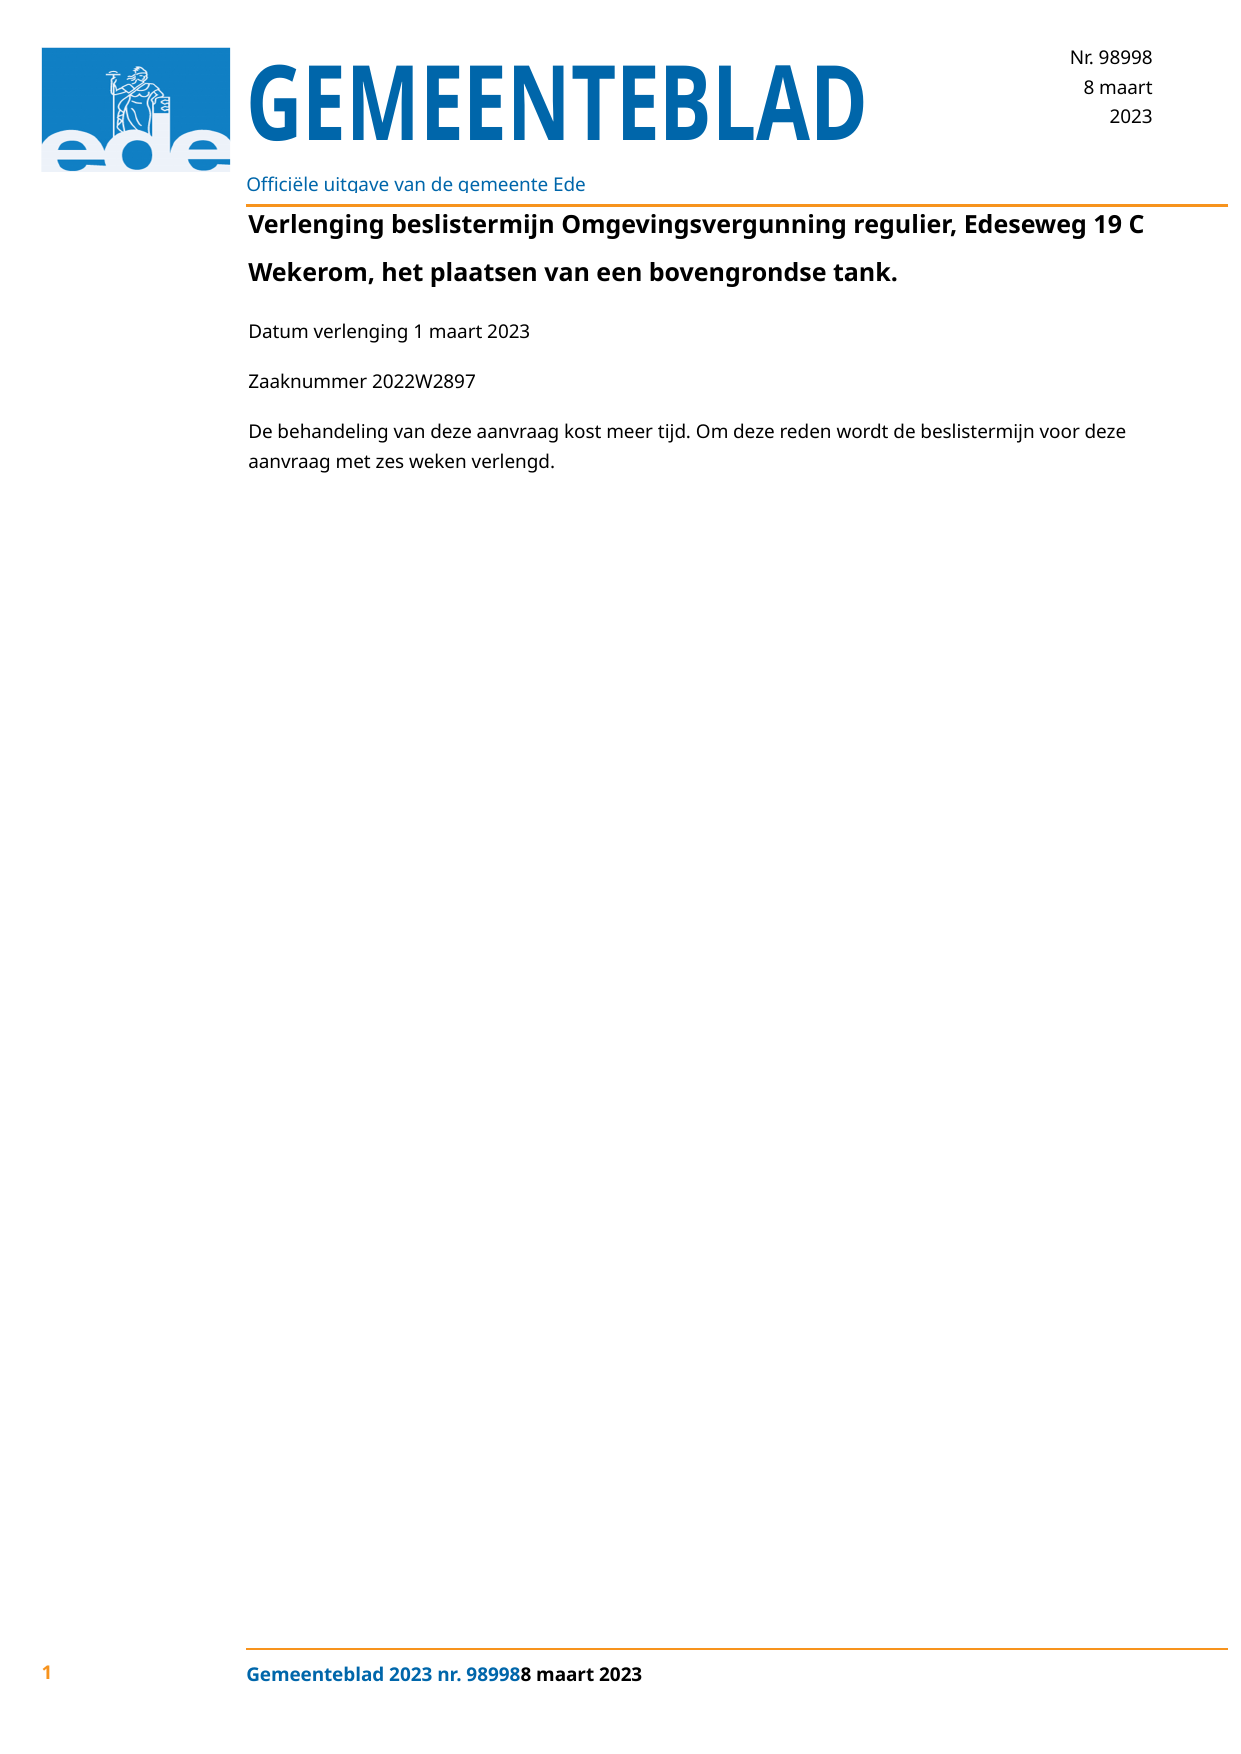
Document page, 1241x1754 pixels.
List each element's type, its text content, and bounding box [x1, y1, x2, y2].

text De behandeling van deze aanvraag kost meer tijd. Om deze reden wordt de beslistermijn voor deze aanvraag met zes weken verlengd. [248, 419, 1152, 474]
text Zaaknummer 2022W2897 [248, 368, 1152, 394]
picture [41, 47, 231, 172]
text Verlenging beslistermijn Omgevingsvergunning regulier, Edeseweg 19 C Wekerom, het plaatsen van een bovengrondse tank. [248, 207, 1152, 288]
text Datum verlenging 1 maart 2023 [248, 318, 1152, 344]
